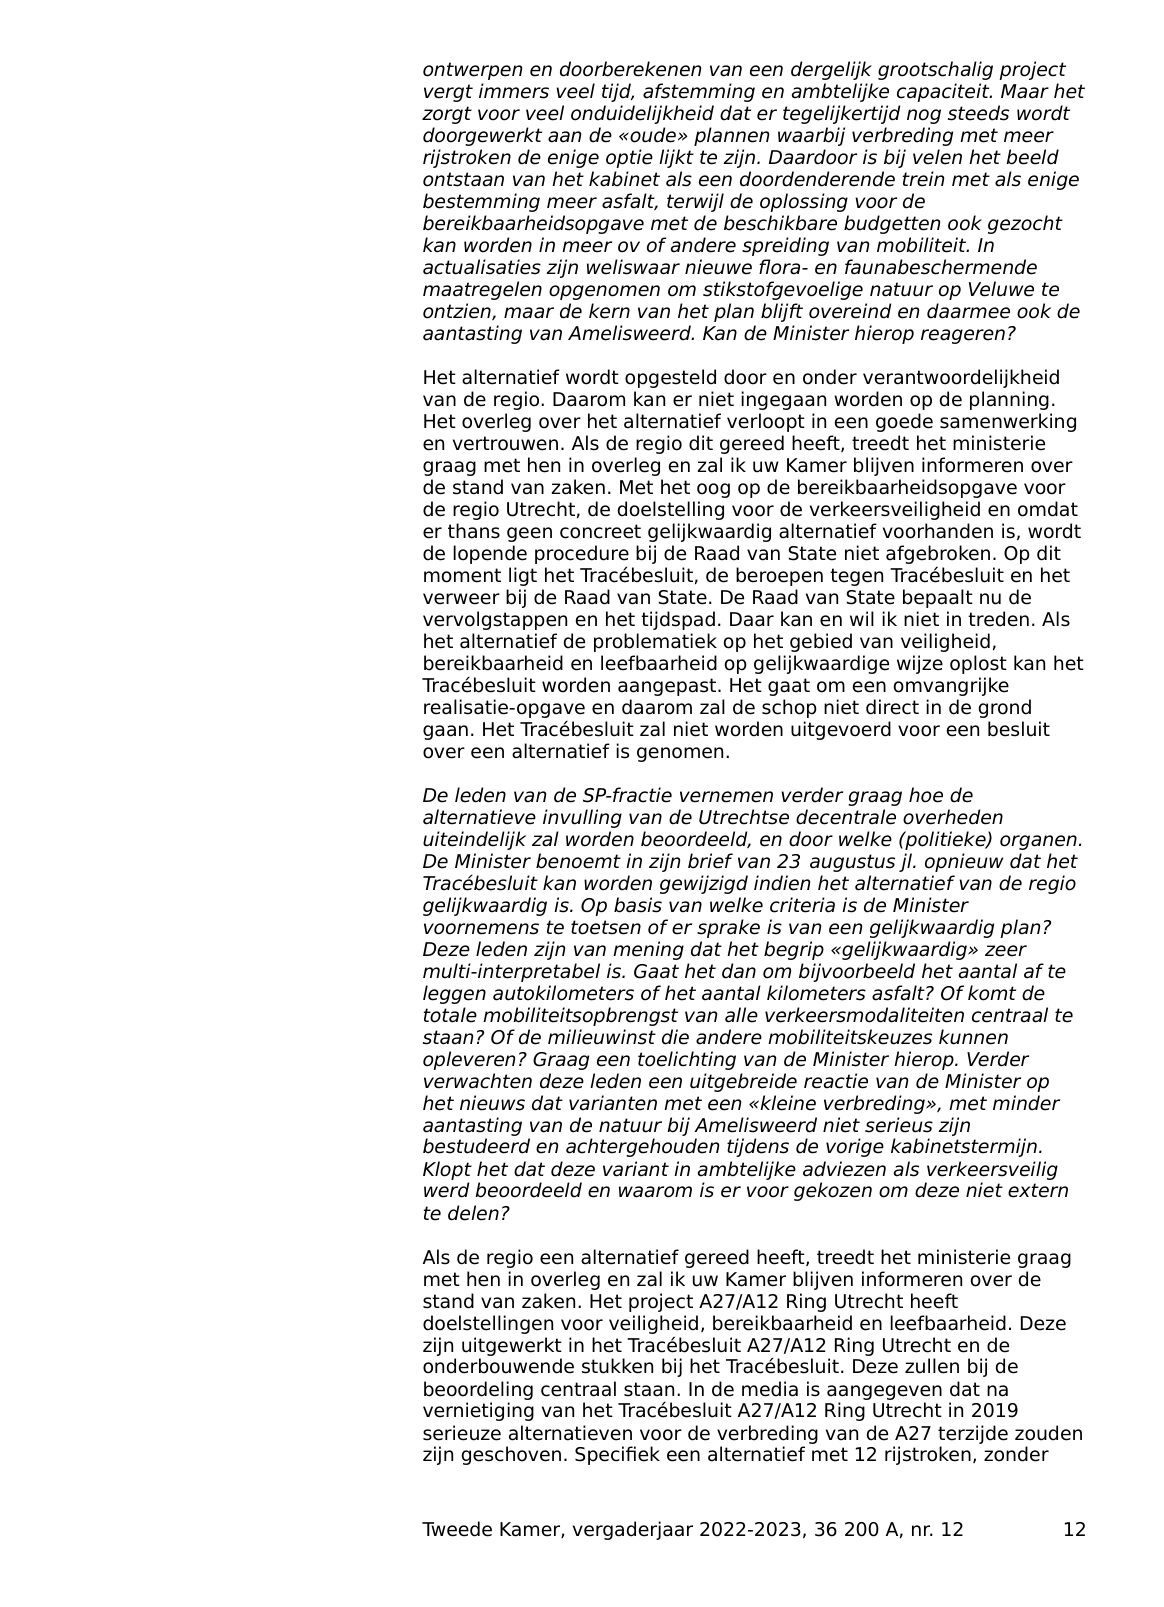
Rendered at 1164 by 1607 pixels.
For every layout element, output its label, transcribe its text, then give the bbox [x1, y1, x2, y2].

text Als de regio een alternatief gereed heeft, treedt het ministerie graag met hen in overleg en zal ik uw Kamer blijven informeren over de stand van zaken. Het project A27/A12 Ring Utrecht heeft doelstellingen voor veiligheid, bereikbaarheid en leefbaarheid. Deze zijn uitgewerkt in het Tracébesluit A27/A12 Ring Utrecht en de onderbouwende stukken bij het Tracébesluit. Deze zullen bij de beoordeling centraal staan. In de media is aangegeven dat na vernietiging van het Tracébesluit A27/A12 Ring Utrecht in 2019 serieuze alternatieven voor de verbreding van de A27 terzijde zouden zijn geschoven. Specifiek een alternatief met 12 rijstroken, zonder [422, 1247, 1087, 1466]
text Het alternatief wordt opgesteld door en onder verantwoordelijkheid van de regio. Daarom kan er niet ingegaan worden op de planning. Het overleg over het alternatief verloopt in een goede samenwerking en vertrouwen. Als de regio dit gereed heeft, treedt het ministerie graag met hen in overleg en zal ik uw Kamer blijven informeren over de stand van zaken. Met het oog op de bereikbaarheidsopgave voor de regio Utrecht, de doelstelling voor de verkeersveiligheid en omdat er thans geen concreet gelijkwaardig alternatief voorhanden is, wordt de lopende procedure bij de Raad van State niet afgebroken. Op dit moment ligt het Tracébesluit, de beroepen tegen Tracébesluit en het verweer bij de Raad van State. De Raad van State bepaalt nu de vervolgstappen en het tijdspad. Daar kan en wil ik niet in treden. Als het alternatief de problematiek op het gebied van veiligheid, bereikbaarheid en leefbaarheid op gelijkwaardige wijze oplost kan het Tracébesluit worden aangepast. Het gaat om een omvangrijke realisatie-opgave en daarom zal de schop niet direct in de grond gaan. Het Tracébesluit zal niet worden uitgevoerd voor een besluit over een alternatief is genomen. [422, 367, 1087, 763]
subtitle De leden van de SP-fractie vernemen verder graag hoe de alternatieve invulling van de Utrechtse decentrale overheden uiteindelijk zal worden beoordeeld, en door welke (politieke) organen. De Minister benoemt in zijn brief van 23 augustus jl. opnieuw dat het Tracébesluit kan worden gewijzigd indien het alternatief van de regio gelijkwaardig is. Op basis van welke criteria is de Minister voornemens te toetsen of er sprake is van een gelijkwaardig plan? Deze leden zijn van mening dat het begrip «gelijkwaardig» zeer multi-interpretabel is. Gaat het dan om bijvoorbeeld het aantal af te leggen autokilometers of het aantal kilometers asfalt? Of komt de totale mobiliteitsopbrengst van alle verkeersmodaliteiten centraal te staan? Of de milieuwinst die andere mobiliteitskeuzes kunnen opleveren? Graag een toelichting van de Minister hierop. Verder verwachten deze leden een uitgebreide reactie van de Minister op het nieuws dat varianten met een «kleine verbreding», met minder aantasting van de natuur bij Amelisweerd niet serieus zijn bestudeerd en achtergehouden tijdens de vorige kabinetstermijn. Klopt het dat deze variant in ambtelijke adviezen als verkeersveilig werd beoordeeld en waarom is er voor gekozen om deze niet extern te delen? [422, 785, 1087, 1224]
text ontwerpen en doorberekenen van een dergelijk grootschalig project vergt immers veel tijd, afstemming en ambtelijke capaciteit. Maar het zorgt voor veel onduidelijkheid dat er tegelijkertijd nog steeds wordt doorgewerkt aan de «oude» plannen waarbij verbreding met meer rijstroken de enige optie lijkt te zijn. Daardoor is bij velen het beeld ontstaan van het kabinet als een doordenderende trein met als enige bestemming meer asfalt, terwijl de oplossing voor de bereikbaarheidsopgave met de beschikbare budgetten ook gezocht kan worden in meer ov of andere spreiding van mobiliteit. In actualisaties zijn weliswaar nieuwe flora- en faunabeschermende maatregelen opgenomen om stikstofgevoelige natuur op Veluwe te ontzien, maar de kern van het plan blijft overeind en daarmee ook de aantasting van Amelisweerd. Kan de Minister hierop reageren? [422, 59, 1087, 345]
